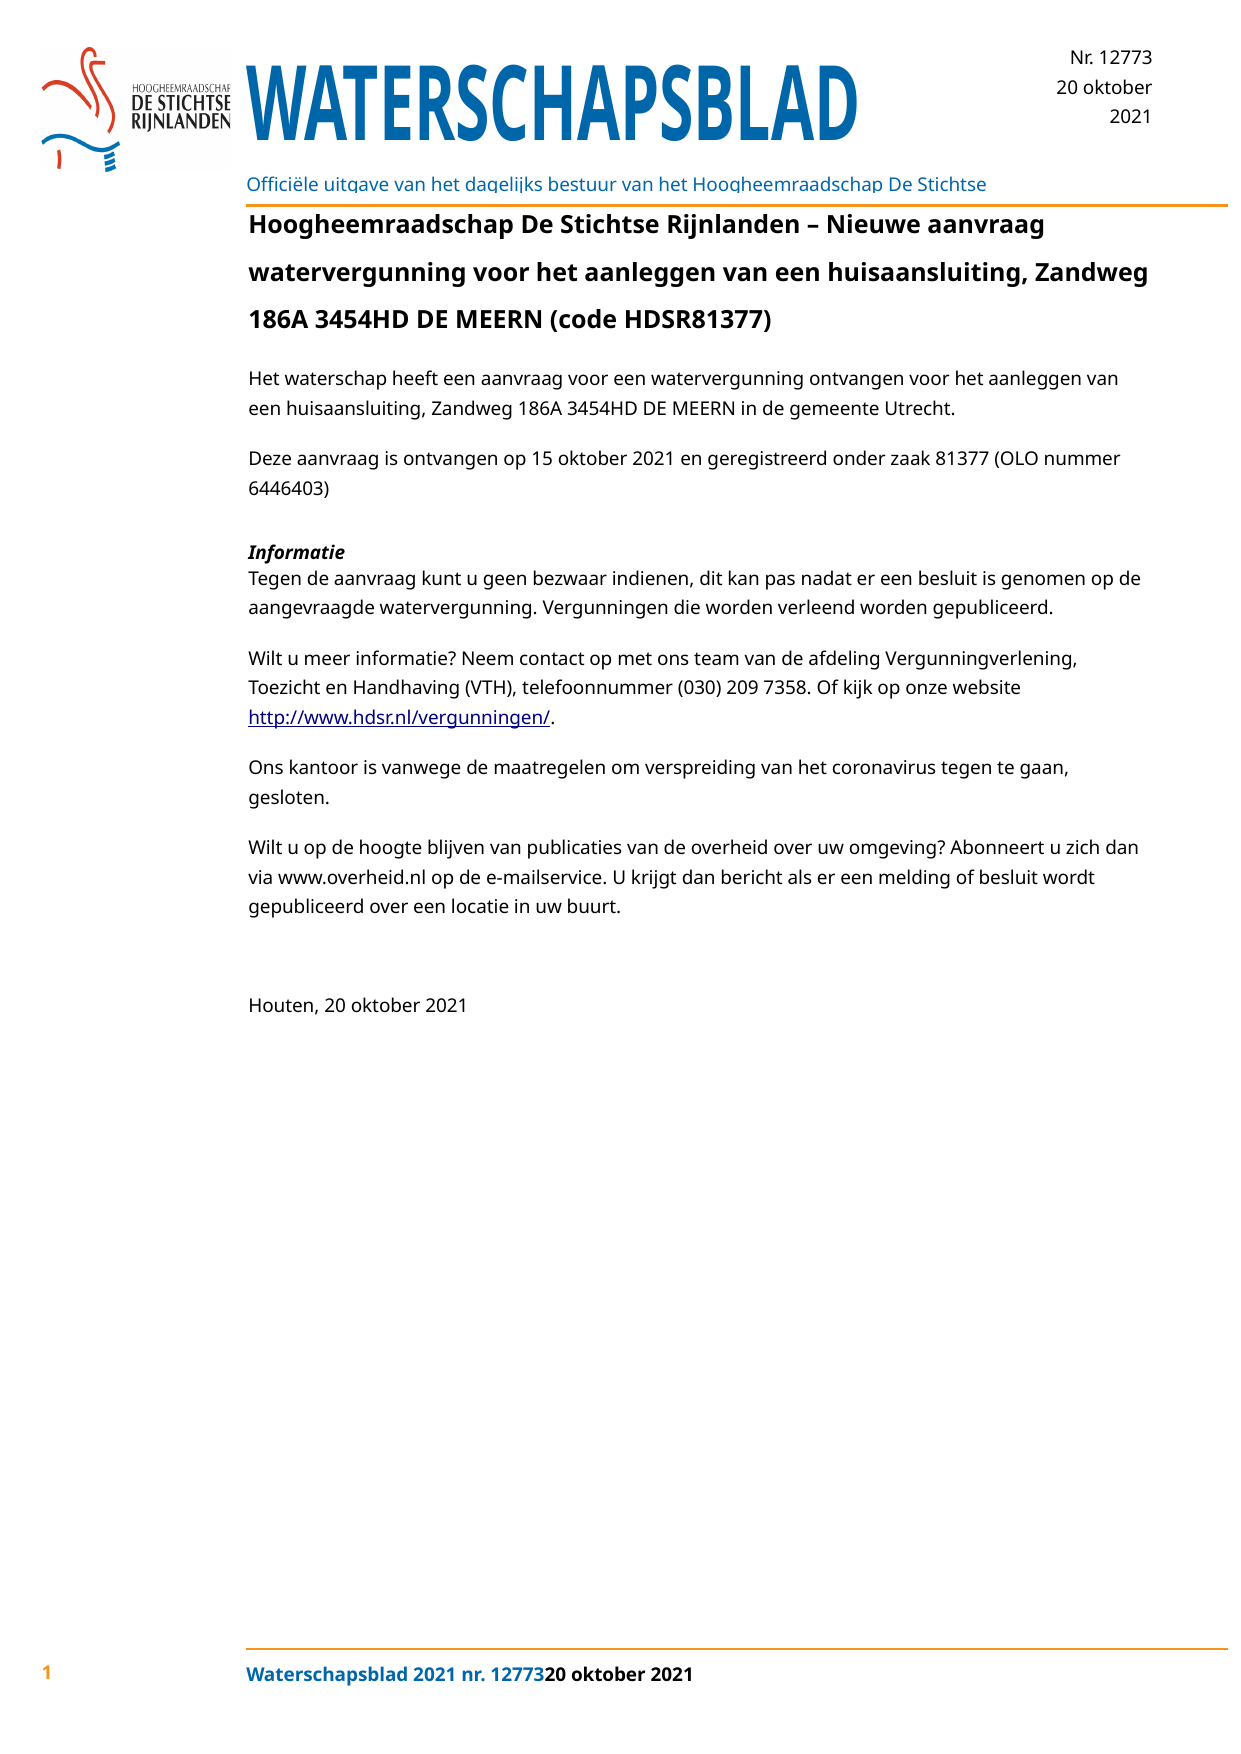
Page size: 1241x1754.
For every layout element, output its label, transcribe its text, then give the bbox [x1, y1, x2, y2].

picture [41, 47, 231, 172]
text Het waterschap heeft een aanvraag voor een watervergunning ontvangen voor het aanleggen van een huisaansluiting, Zandweg 186A 3454HD DE MEERN in de gemeente Utrecht. [248, 366, 1152, 421]
text Informatie [248, 539, 1152, 565]
text Ons kantoor is vanwege de maatregelen om verspreiding van het coronavirus tegen te gaan, gesloten. [248, 754, 1152, 810]
text Hoogheemraadschap De Stichtse Rijnlanden – Nieuwe aanvraag watervergunning voor het aanleggen van een huisaansluiting, Zandweg 186A 3454HD DE MEERN (code HDSR81377) [248, 207, 1152, 336]
text Deze aanvraag is ontvangen op 15 oktober 2021 en geregistreerd onder zaak 81377 (OLO nummer 6446403) [248, 446, 1152, 501]
text Houten, 20 oktober 2021 [248, 992, 1152, 1017]
text Wilt u meer informatie? Neem contact op met ons team van de afdeling Vergunningverlening, Toezicht en Handhaving (VTH), telefoonnummer (030) 209 7358. Of kijk op onze website http://www.hdsr.nl/vergunningen/. [248, 645, 1152, 730]
text Tegen de aanvraag kunt u geen bezwaar indienen, dit kan pas nadat er een besluit is genomen op de aangevraagde watervergunning. Vergunningen die worden verleend worden gepubliceerd. [248, 565, 1152, 620]
text Wilt u op de hoogte blijven van publicaties van de overheid over uw omgeving? Abonneert u zich dan via www.overheid.nl op de e-mailservice. U krijgt dan bericht als er een melding of besluit wordt gepubliceerd over een locatie in uw buurt. [248, 834, 1152, 919]
